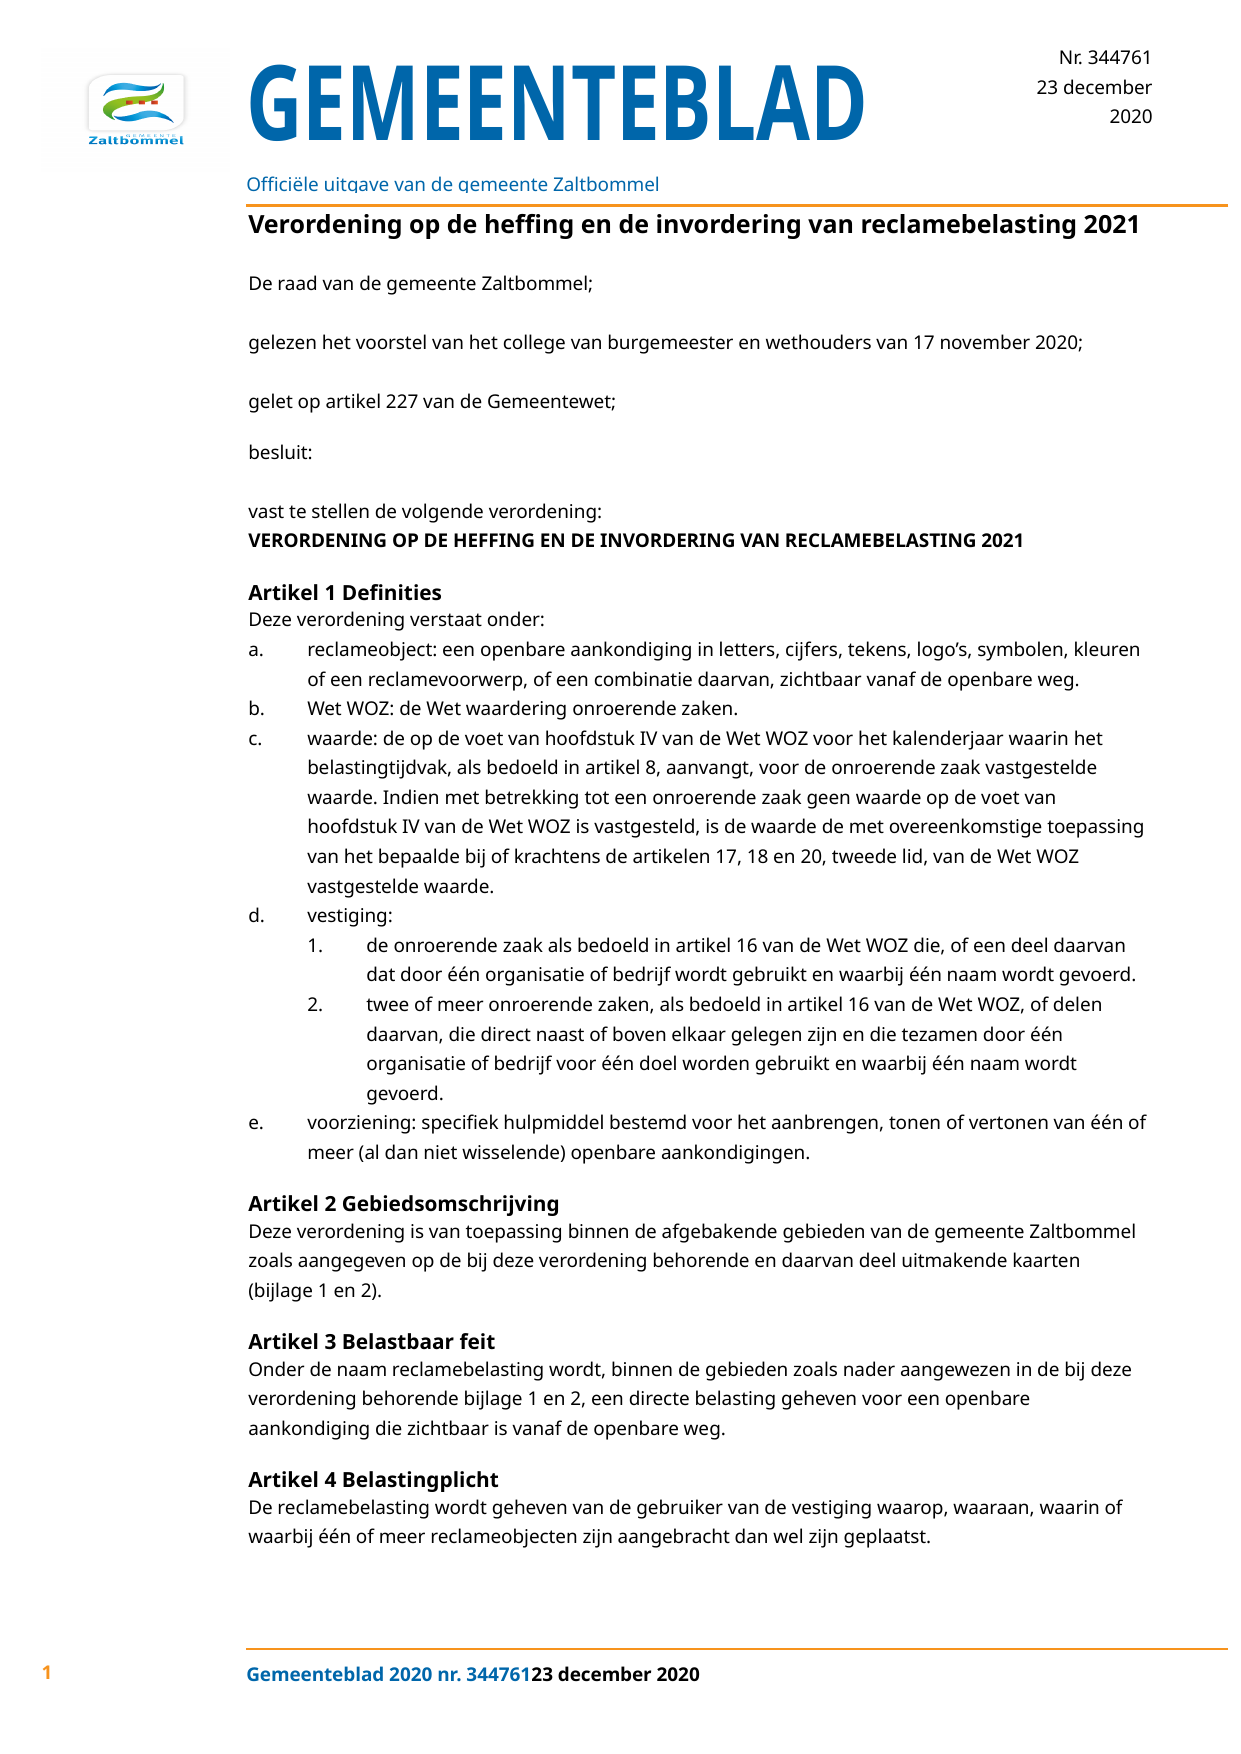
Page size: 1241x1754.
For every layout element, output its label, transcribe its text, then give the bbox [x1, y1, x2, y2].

text Artikel 4 Belastingplicht [248, 1466, 1152, 1494]
text VERORDENING OP DE HEFFING EN DE INVORDERING VAN RECLAMEBELASTING 2021 [248, 528, 1152, 553]
list twee of meer onroerende zaken, als bedoeld in artikel 16 van de Wet WOZ, of delen daarvan, die direct naast of boven elkaar gelegen zijn en die tezamen door één organisatie of bedrijf voor één doel worden gebruikt en waarbij één naam wordt gevoerd. [307, 991, 1152, 1106]
text Verordening op de heffing en de invordering van reclamebelasting 2021 [248, 207, 1152, 241]
list de onroerende zaak als bedoeld in artikel 16 van de Wet WOZ die, of een deel daarvan dat door één organisatie of bedrijf wordt gebruikt en waarbij één naam wordt gevoerd. [307, 932, 1152, 987]
text gelet op artikel 227 van de Gemeentewet; [248, 389, 1152, 414]
list waarde: de op de voet van hoofdstuk IV van de Wet WOZ voor het kalenderjaar waarin het belastingtijdvak, als bedoeld in artikel 8, aanvangt, voor de onroerende zaak vastgestelde waarde. Indien met betrekking tot een onroerende zaak geen waarde op de voet van hoofdstuk IV van de Wet WOZ is vastgesteld, is de waarde de met overeenkomstige toepassing van het bepaalde bij of krachtens de artikelen 17, 18 en 20, tweede lid, van de Wet WOZ vastgestelde waarde. [248, 725, 1152, 898]
picture [41, 47, 231, 172]
text Deze verordening is van toepassing binnen de afgebakende gebieden van de gemeente Zaltbommel zoals aangegeven op de bij deze verordening behorende en daarvan deel uitmakende kaarten (bijlage 1 en 2). [248, 1218, 1152, 1303]
text Artikel 2 Gebiedsomschrijving [248, 1189, 1152, 1218]
text Deze verordening verstaat onder: [248, 607, 1152, 632]
text De raad van de gemeente Zaltbommel; [248, 270, 1152, 296]
list voorziening: specifiek hulpmiddel bestemd voor het aanbrengen, tonen of vertonen van één of meer (al dan niet wisselende) openbare aankondigingen. [248, 1109, 1152, 1165]
list Wet WOZ: de Wet waardering onroerende zaken. [248, 695, 1152, 721]
text De reclamebelasting wordt geheven van de gebruiker van de vestiging waarop, waaraan, waarin of waarbij één of meer reclameobjecten zijn aangebracht dan wel zijn geplaatst. [248, 1494, 1152, 1549]
text besluit: [248, 439, 1152, 465]
text Artikel 1 Definities [248, 578, 1152, 607]
text Onder de naam reclamebelasting wordt, binnen de gebieden zoals nader aangewezen in de bij deze verordening behorende bijlage 1 en 2, een directe belasting geheven voor een openbare aankondiging die zichtbaar is vanaf de openbare weg. [248, 1356, 1152, 1441]
list reclameobject: een openbare aankondiging in letters, cijfers, tekens, logo’s, symbolen, kleuren of een reclamevoorwerp, of een combinatie daarvan, zichtbaar vanaf de openbare weg. [248, 636, 1152, 691]
list vestiging: [248, 902, 1152, 928]
text Artikel 3 Belastbaar feit [248, 1327, 1152, 1356]
text vast te stellen de volgende verordening: [248, 498, 1152, 524]
text gelezen het voorstel van het college van burgemeester en wethouders van 17 november 2020; [248, 329, 1152, 355]
